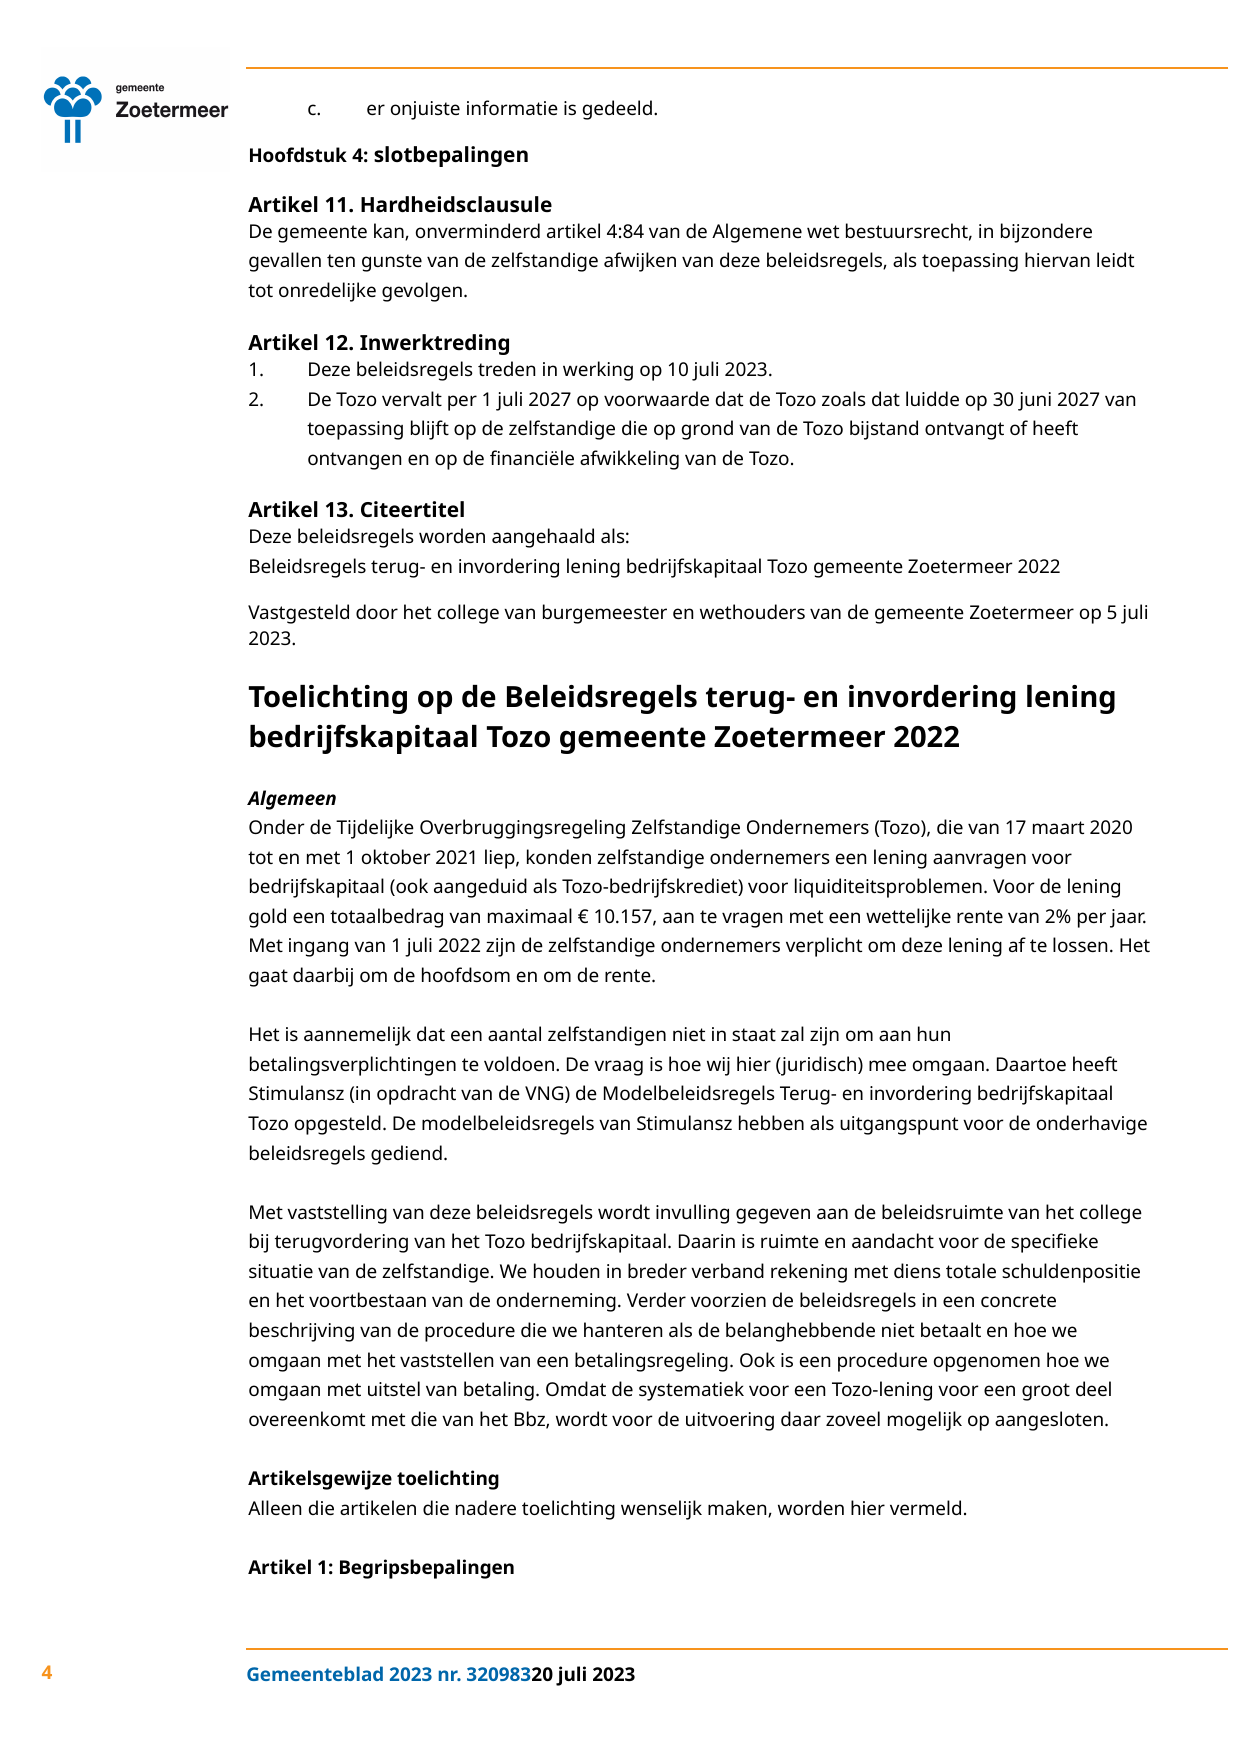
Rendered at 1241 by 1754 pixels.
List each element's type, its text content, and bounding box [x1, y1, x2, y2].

list De Tozo vervalt per 1 juli 2027 op voorwaarde dat de Tozo zoals dat luidde op 30 juni 2027 van toepassing blijft op de zelfstandige die op grond van de Tozo bijstand ontvangt of heeft ontvangen en op de financiële afwikkeling van de Tozo. [248, 386, 1152, 471]
text Toelichting op de Beleidsregels terug- en invordering lening bedrijfskapitaal Tozo gemeente Zoetermeer 2022 [248, 676, 1152, 756]
list Deze beleidsregels treden in werking op 10 juli 2023. [248, 356, 1152, 382]
text De gemeente kan, onverminderd artikel 4:84 van de Algemene wet bestuursrecht, in bijzondere gevallen ten gunste van de zelfstandige afwijken van deze beleidsregels, als toepassing hiervan leidt tot onredelijke gevolgen. [248, 218, 1152, 303]
list er onjuiste informatie is gedeeld. [307, 95, 1152, 121]
text Het is aannemelijk dat een aantal zelfstandigen niet in staat zal zijn om aan hun betalingsverplichtingen te voldoen. De vraag is hoe wij hier (juridisch) mee omgaan. Daartoe heeft Stimulansz (in opdracht van de VNG) de Modelbeleidsregels Terug- en invordering bedrijfskapitaal Tozo opgesteld. De modelbeleidsregels van Stimulansz hebben als uitgangspunt voor de onderhavige beleidsregels gediend. [248, 1021, 1152, 1165]
text Artikel 12. Inwerktreding [248, 328, 1152, 356]
picture [41, 47, 231, 172]
text Deze beleidsregels worden aangehaald als: [248, 524, 1152, 549]
text Met vaststelling van deze beleidsregels wordt invulling gegeven aan de beleidsruimte van het college bij terugvordering van het Tozo bedrijfskapitaal. Daarin is ruimte en aandacht voor de specifieke situatie van de zelfstandige. We houden in breder verband rekening met diens totale schuldenpositie en het voortbestaan van de onderneming. Verder voorzien de beleidsregels in een concrete beschrijving van de procedure die we hanteren als de belanghebbende niet betaalt en hoe we omgaan met het vaststellen van een betalingsregeling. Ook is een procedure opgenomen hoe we omgaan met uitstel van betaling. Omdat de systematiek voor een Tozo-lening voor een groot deel overeenkomt met die van het Bbz, wordt voor de uitvoering daar zoveel mogelijk op aangesloten. [248, 1199, 1152, 1432]
text Vastgesteld door het college van burgemeester en wethouders van de gemeente Zoetermeer op 5 juli 2023. [248, 599, 1152, 650]
text Hoofdstuk 4: slotbepalingen [248, 140, 1152, 169]
text Beleidsregels terug- en invordering lening bedrijfskapitaal Tozo gemeente Zoetermeer 2022 [248, 553, 1152, 579]
text Alleen die artikelen die nadere toelichting wenselijk maken, worden hier vermeld. [248, 1495, 1152, 1520]
text Algemeen [248, 785, 1152, 810]
text Artikel 11. Hardheidsclausule [248, 190, 1152, 218]
text Onder de Tijdelijke Overbruggingsregeling Zelfstandige Ondernemers (Tozo), die van 17 maart 2020 tot en met 1 oktober 2021 liep, konden zelfstandige ondernemers een lening aanvragen voor bedrijfskapitaal (ook aangeduid als Tozo-bedrijfskrediet) voor liquiditeitsproblemen. Voor de lening gold een totaalbedrag van maximaal € 10.157, aan te vragen met een wettelijke rente van 2% per jaar. Met ingang van 1 juli 2022 zijn de zelfstandige ondernemers verplicht om deze lening af te lossen. Het gaat daarbij om de hoofdsom en om de rente. [248, 814, 1152, 988]
text Artikel 1: Begripsbepalingen [248, 1554, 1152, 1579]
text Artikel 13. Citeertitel [248, 495, 1152, 524]
text Artikelsgewijze toelichting [248, 1465, 1152, 1491]
